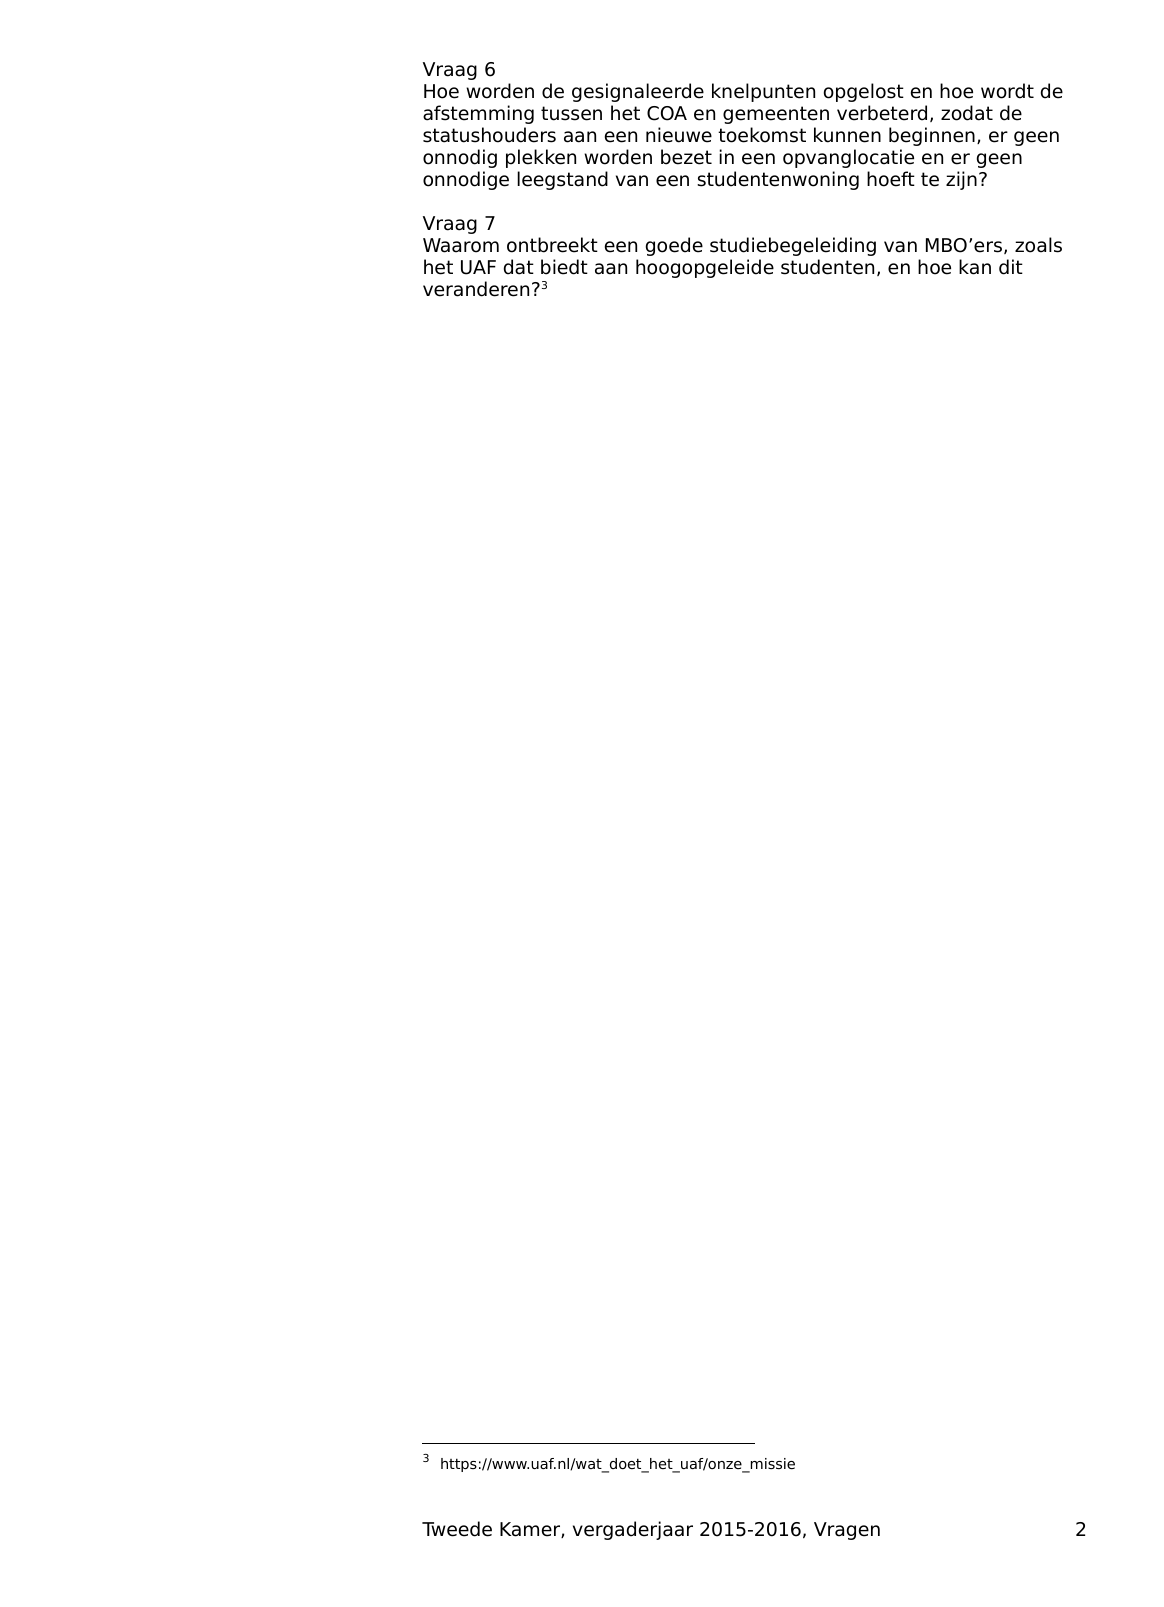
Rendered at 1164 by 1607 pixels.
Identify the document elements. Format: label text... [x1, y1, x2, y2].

text Vraag 7 [422, 213, 1087, 235]
text Vraag 6 [422, 59, 1087, 81]
text https://www.uaf.nl/wat_doet_het_uaf/onze_missie [422, 1452, 1087, 1474]
text Waarom ontbreekt een goede studiebegeleiding van MBO’ers, zoals het UAF dat biedt aan hoogopgeleide studenten, en hoe kan dit veranderen? [422, 235, 1087, 301]
text Hoe worden de gesignaleerde knelpunten opgelost en hoe wordt de afstemming tussen het COA en gemeenten verbeterd, zodat de statushouders aan een nieuwe toekomst kunnen beginnen, er geen onnodig plekken worden bezet in een opvanglocatie en er geen onnodige leegstand van een studentenwoning hoeft te zijn? [422, 81, 1087, 191]
